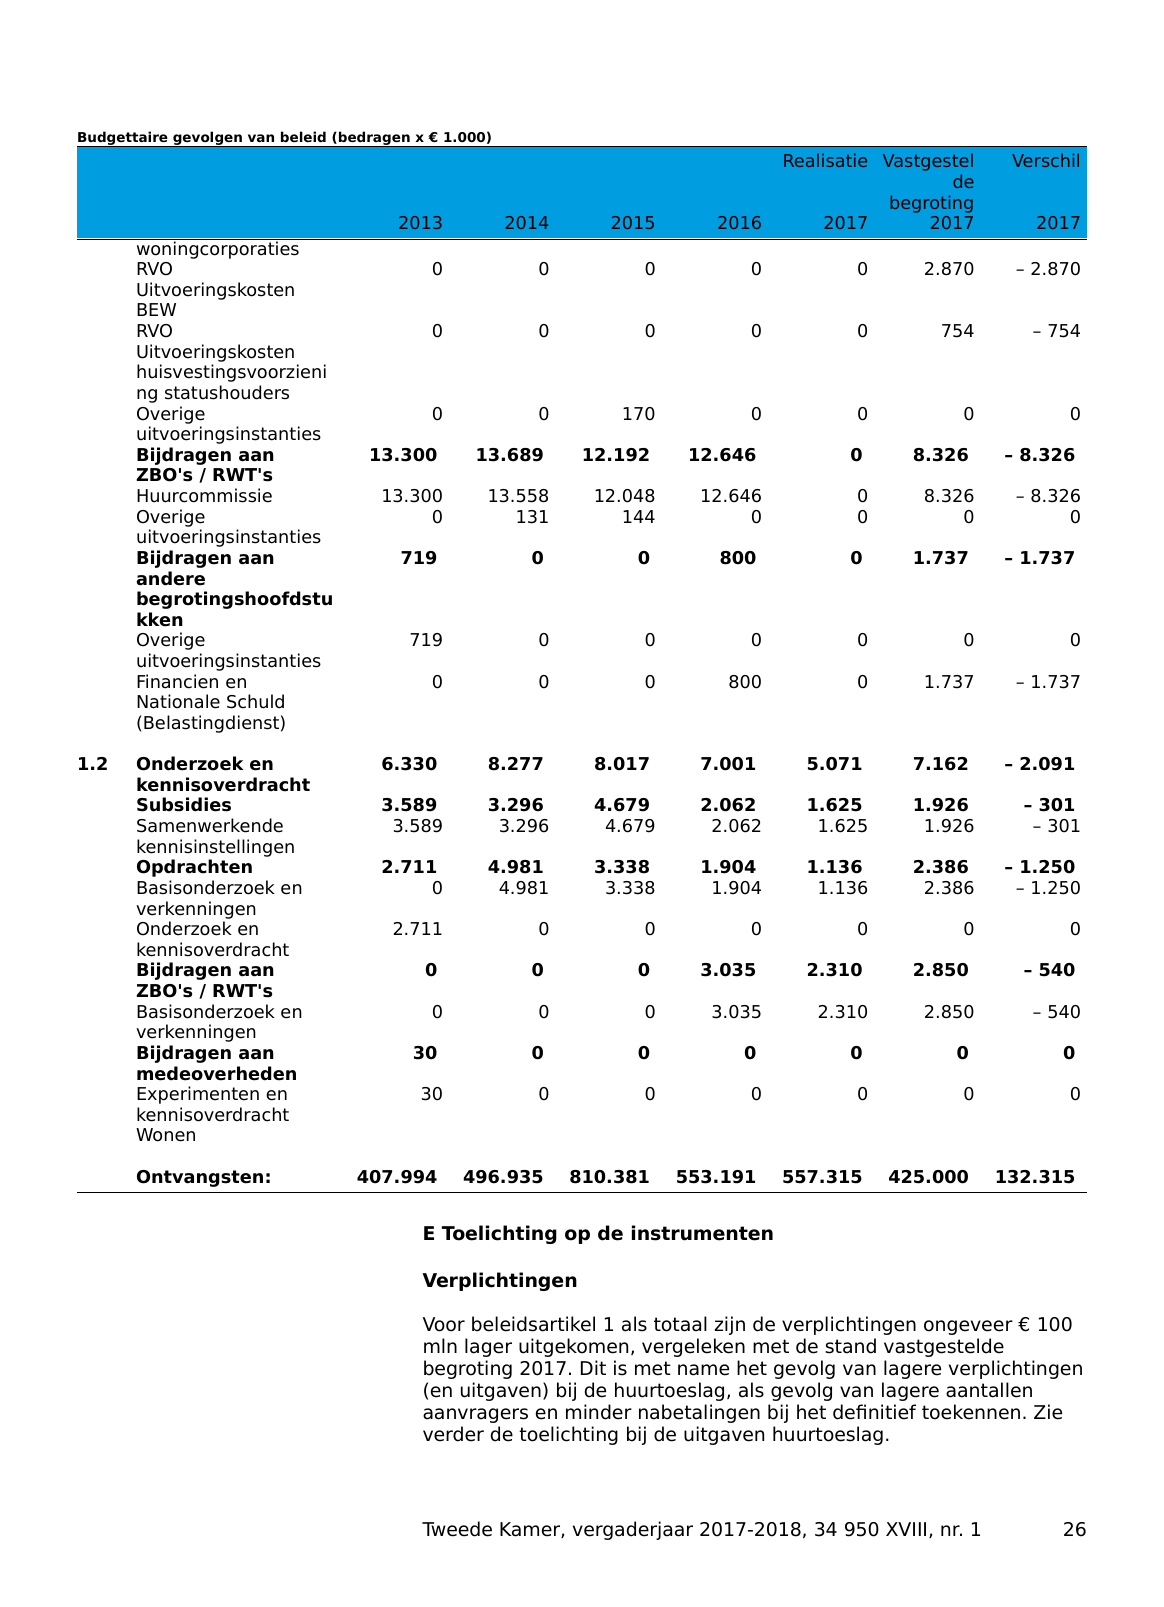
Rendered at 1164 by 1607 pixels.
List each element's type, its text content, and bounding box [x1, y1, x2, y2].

table_cell 2.310 [768, 1002, 874, 1043]
table_cell [874, 240, 980, 259]
table_cell 2.310 [768, 960, 874, 1002]
table_cell 12.646 [661, 486, 768, 507]
table_cell Realisatie [343, 147, 874, 213]
table_cell [77, 1043, 130, 1084]
table_cell 0 [661, 404, 768, 445]
table_cell 800 [661, 548, 768, 630]
table_cell 1.904 [661, 857, 768, 878]
table_cell 3.338 [555, 857, 661, 878]
table_cell – 1.737 [980, 548, 1087, 630]
table_cell [980, 734, 1087, 754]
subtitle Verplichtingen [422, 1270, 1087, 1292]
table_cell [77, 259, 130, 321]
table_cell [768, 1146, 874, 1167]
table_cell 800 [661, 672, 768, 733]
table_cell [77, 857, 130, 878]
table_cell 7.001 [661, 754, 768, 795]
table_cell Verschil [980, 147, 1087, 213]
table_cell – 1.737 [980, 672, 1087, 733]
table_cell 30 [343, 1043, 449, 1084]
table_cell 0 [874, 507, 980, 548]
table_cell 2.711 [343, 857, 449, 878]
table_cell Subsidies [130, 795, 342, 816]
table_cell [77, 321, 130, 403]
table_cell 4.679 [555, 816, 661, 857]
table_cell 0 [555, 548, 661, 630]
table_cell – 1.250 [980, 878, 1087, 919]
table_cell 3.589 [343, 795, 449, 816]
table_cell 2017 [874, 213, 980, 238]
table_cell – 540 [980, 960, 1087, 1002]
table_cell 5.071 [768, 754, 874, 795]
table_cell 0 [343, 321, 449, 403]
table_cell 1.737 [874, 672, 980, 733]
table_cell [555, 240, 661, 259]
table_cell – 2.091 [980, 754, 1087, 795]
table_cell 0 [449, 630, 555, 672]
table_cell – 2.870 [980, 259, 1087, 321]
table_cell [77, 1084, 130, 1146]
table_cell 1.926 [874, 816, 980, 857]
table_cell [77, 240, 130, 259]
text Voor beleidsartikel 1 als totaal zijn de verplichtingen ongeveer € 100 mln lager uitgekomen, vergeleken met de stand vastgestelde begroting 2017. Dit is met name het gevolg van lagere verplichtingen (en uitgaven) bij de huurtoeslag, als gevolg van lagere aantallen aanvragers en minder nabetalingen bij het definitief toekennen. Zie verder de toelichting bij de uitgaven huurtoeslag. [422, 1314, 1087, 1446]
table_cell Onderzoek en kennisoverdracht [130, 919, 342, 960]
table_cell 3.589 [343, 816, 449, 857]
table_cell 3.338 [555, 878, 661, 919]
table_cell 553.191 [661, 1167, 768, 1192]
table_cell 3.035 [661, 960, 768, 1002]
table_cell [980, 240, 1087, 259]
table_cell 407.994 [343, 1167, 449, 1192]
table_cell 0 [661, 630, 768, 672]
table_cell 0 [555, 672, 661, 733]
table_cell 0 [555, 1043, 661, 1084]
table_cell [661, 734, 768, 754]
table_cell 0 [555, 259, 661, 321]
table_cell 0 [449, 321, 555, 403]
table_cell [77, 795, 130, 816]
table_cell [768, 240, 874, 259]
table_cell 496.935 [449, 1167, 555, 1192]
table_cell 12.192 [555, 445, 661, 486]
table_cell – 8.326 [980, 486, 1087, 507]
table_cell 0 [449, 672, 555, 733]
table_cell [77, 816, 130, 857]
table_cell 0 [768, 404, 874, 445]
table_cell 13.558 [449, 486, 555, 507]
table_cell 131 [449, 507, 555, 548]
table_cell [768, 734, 874, 754]
table_cell [77, 147, 130, 213]
table_cell 6.330 [343, 754, 449, 795]
table_cell [77, 672, 130, 733]
table_cell 0 [343, 404, 449, 445]
table_cell 0 [343, 1002, 449, 1043]
table_cell – 1.250 [980, 857, 1087, 878]
table_cell [77, 445, 130, 486]
table_cell 0 [343, 878, 449, 919]
table_cell 2.711 [343, 919, 449, 960]
table_cell 0 [874, 1084, 980, 1146]
table_cell – 301 [980, 795, 1087, 816]
table_cell 0 [661, 259, 768, 321]
table_cell 0 [768, 919, 874, 960]
table_cell 0 [555, 1084, 661, 1146]
table_cell 754 [874, 321, 980, 403]
table_cell 0 [555, 960, 661, 1002]
table_cell [77, 548, 130, 630]
table_cell [77, 734, 130, 754]
table_cell 0 [449, 404, 555, 445]
table_cell 3.296 [449, 816, 555, 857]
table_cell 1.625 [768, 816, 874, 857]
table_cell 0 [768, 507, 874, 548]
table_cell 0 [980, 919, 1087, 960]
table_cell Overige uitvoeringsinstanties [130, 630, 342, 672]
table_cell 0 [661, 507, 768, 548]
table_cell [77, 960, 130, 1002]
table_cell 1.2 [77, 754, 130, 795]
table_cell 0 [980, 404, 1087, 445]
table_cell 0 [555, 1002, 661, 1043]
table_cell Financien en Nationale Schuld (Belastingdienst) [130, 672, 342, 733]
table_cell 8.326 [874, 486, 980, 507]
table_cell 1.904 [661, 878, 768, 919]
table_cell 3.035 [661, 1002, 768, 1043]
table_cell [77, 878, 130, 919]
table_cell – 540 [980, 1002, 1087, 1043]
table_cell [874, 734, 980, 754]
table_cell 719 [343, 548, 449, 630]
table_cell [130, 147, 342, 213]
table_cell 0 [980, 1043, 1087, 1084]
table_cell [77, 486, 130, 507]
table_cell 2.386 [874, 878, 980, 919]
table_cell 0 [768, 548, 874, 630]
table_cell 4.981 [449, 878, 555, 919]
table_cell 0 [768, 672, 874, 733]
table_cell [555, 1146, 661, 1167]
table_cell 425.000 [874, 1167, 980, 1192]
table_cell 0 [449, 1043, 555, 1084]
table_cell 12.048 [555, 486, 661, 507]
table_cell [449, 1146, 555, 1167]
table_cell 0 [874, 630, 980, 672]
table_cell [874, 1146, 980, 1167]
table_cell 30 [343, 1084, 449, 1146]
table_cell 2016 [661, 213, 768, 238]
table_cell 13.300 [343, 445, 449, 486]
table_cell 0 [768, 1084, 874, 1146]
table_cell 0 [661, 321, 768, 403]
table_cell 2013 [343, 213, 449, 238]
table_cell Bijdragen aan andere begrotingshoofdstukken [130, 548, 342, 630]
table_cell Ontvangsten: [130, 1167, 342, 1192]
table_cell 1.136 [768, 857, 874, 878]
table_cell RVO Uitvoeringskosten BEW [130, 259, 342, 321]
table_cell 0 [555, 919, 661, 960]
table_cell 144 [555, 507, 661, 548]
table_cell 0 [343, 507, 449, 548]
table_cell 0 [449, 548, 555, 630]
table_cell [77, 1167, 130, 1192]
table_cell 719 [343, 630, 449, 672]
table_cell [130, 734, 342, 754]
table_cell Bijdragen aan ZBO's / RWT's [130, 960, 342, 1002]
table_cell 0 [343, 672, 449, 733]
table_cell [130, 1146, 342, 1167]
table_cell [661, 240, 768, 259]
table_cell [77, 919, 130, 960]
table_cell 2.062 [661, 816, 768, 857]
table_cell 0 [768, 259, 874, 321]
table_cell 0 [768, 321, 874, 403]
table_cell 4.981 [449, 857, 555, 878]
table_cell – 754 [980, 321, 1087, 403]
table_cell 810.381 [555, 1167, 661, 1192]
table_cell 2.386 [874, 857, 980, 878]
table_cell 8.326 [874, 445, 980, 486]
table_cell 7.162 [874, 754, 980, 795]
table_cell [77, 507, 130, 548]
table_cell [343, 734, 449, 754]
table_cell 0 [768, 1043, 874, 1084]
table_cell Basisonderzoek en verkenningen [130, 1002, 342, 1043]
table_cell 0 [343, 259, 449, 321]
table_cell 0 [874, 919, 980, 960]
table_cell 0 [449, 259, 555, 321]
table_cell [449, 734, 555, 754]
table_cell 0 [555, 630, 661, 672]
table_cell Samenwerkende kennisinstellingen [130, 816, 342, 857]
table_cell Onderzoek en kennisoverdracht [130, 754, 342, 795]
table_cell 8.277 [449, 754, 555, 795]
table_cell 13.300 [343, 486, 449, 507]
table_cell 2.850 [874, 960, 980, 1002]
table_cell 0 [980, 507, 1087, 548]
table_cell 0 [874, 1043, 980, 1084]
table_header Budgettaire gevolgen van beleid (bedragen x € 1.000) [77, 130, 1087, 146]
table_cell [449, 240, 555, 259]
table_cell 0 [449, 960, 555, 1002]
table_cell Overige uitvoeringsinstanties [130, 507, 342, 548]
table_cell 2017 [768, 213, 874, 238]
table_cell Huurcommissie [130, 486, 342, 507]
table_cell Experimenten en kennisoverdracht Wonen [130, 1084, 342, 1146]
table_cell [77, 213, 130, 238]
table_cell 0 [555, 321, 661, 403]
table_cell 1.136 [768, 878, 874, 919]
table_cell 0 [980, 1084, 1087, 1146]
table_cell [555, 734, 661, 754]
table_cell 4.679 [555, 795, 661, 816]
table_cell 0 [661, 1084, 768, 1146]
table_cell 0 [661, 1043, 768, 1084]
table_cell 2.850 [874, 1002, 980, 1043]
table_cell 0 [449, 1084, 555, 1146]
table_cell 1.625 [768, 795, 874, 816]
table_cell Bijdragen aan ZBO's / RWT's [130, 445, 342, 486]
table_cell [130, 213, 342, 238]
table_cell woningcorporaties [130, 240, 342, 259]
table_cell 132.315 [980, 1167, 1087, 1192]
table_cell – 8.326 [980, 445, 1087, 486]
table_cell 2.870 [874, 259, 980, 321]
table_cell 0 [768, 486, 874, 507]
table_cell [77, 630, 130, 672]
table_cell Vastgestelde begroting [874, 147, 980, 213]
table_cell Bijdragen aan medeoverheden [130, 1043, 342, 1084]
table_cell 8.017 [555, 754, 661, 795]
table_cell 0 [449, 919, 555, 960]
table_cell 0 [449, 1002, 555, 1043]
subtitle E Toelichting op de instrumenten [422, 1223, 1087, 1245]
table_cell 557.315 [768, 1167, 874, 1192]
table_cell 12.646 [661, 445, 768, 486]
table_cell 3.296 [449, 795, 555, 816]
table_cell 0 [768, 445, 874, 486]
table_cell 1.926 [874, 795, 980, 816]
table_cell [77, 1146, 130, 1167]
table_cell 2017 [980, 213, 1087, 238]
table_cell 1.737 [874, 548, 980, 630]
table_cell 170 [555, 404, 661, 445]
table_cell [77, 1002, 130, 1043]
table_cell Overige uitvoeringsinstanties [130, 404, 342, 445]
table_cell [661, 1146, 768, 1167]
table_cell [343, 1146, 449, 1167]
table_cell RVO Uitvoeringskosten huisvestingsvoorziening statushouders [130, 321, 342, 403]
table_cell 0 [661, 919, 768, 960]
table_cell [77, 404, 130, 445]
table_cell [980, 1146, 1087, 1167]
table_cell 0 [768, 630, 874, 672]
table_cell 2015 [555, 213, 661, 238]
table_cell Basisonderzoek en verkenningen [130, 878, 342, 919]
table_cell 0 [980, 630, 1087, 672]
table_cell Opdrachten [130, 857, 342, 878]
table_cell [343, 240, 449, 259]
table_cell 0 [874, 404, 980, 445]
table_cell 13.689 [449, 445, 555, 486]
table_cell 2.062 [661, 795, 768, 816]
table_cell 2014 [449, 213, 555, 238]
table_cell 0 [343, 960, 449, 1002]
table_cell – 301 [980, 816, 1087, 857]
